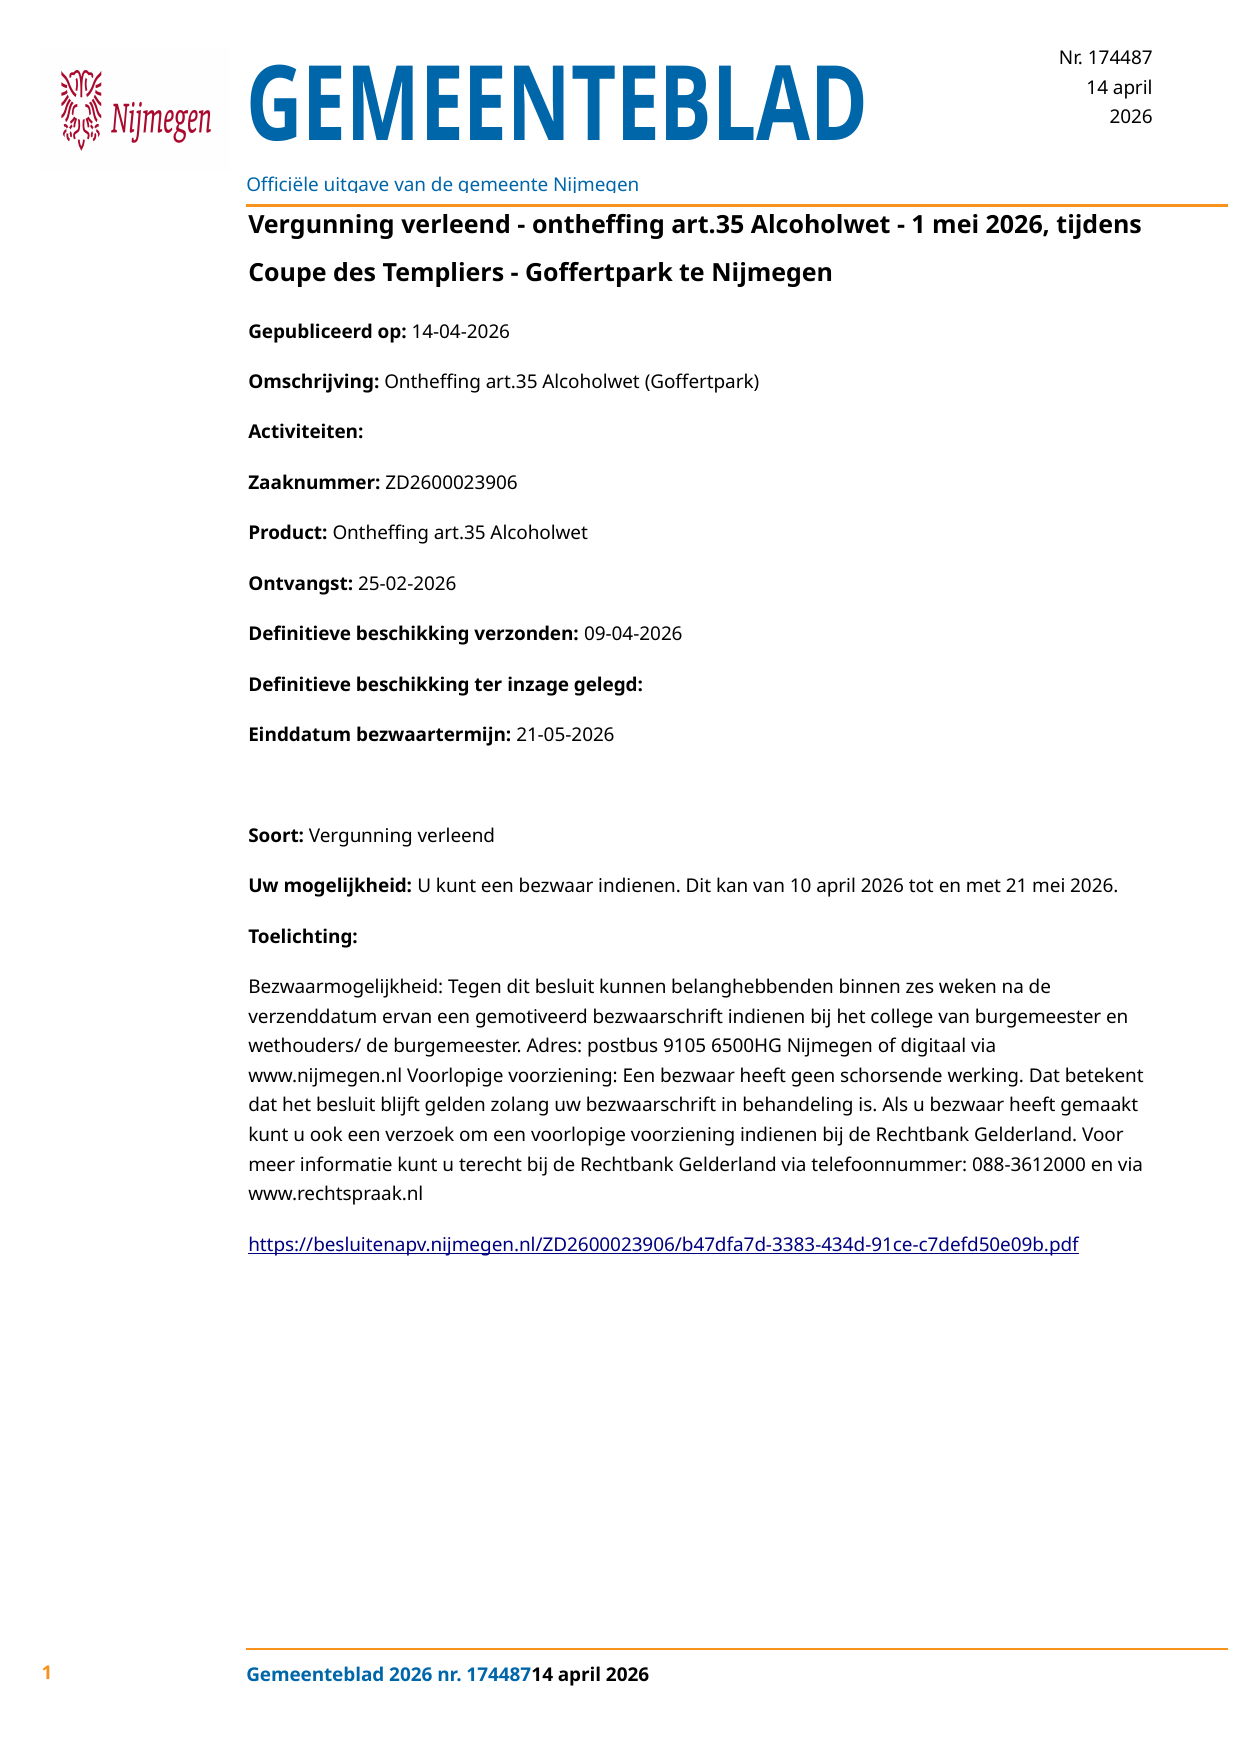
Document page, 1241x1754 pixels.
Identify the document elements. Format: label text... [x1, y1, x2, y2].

text Definitieve beschikking verzonden: 09-04-2026 [248, 620, 1152, 646]
text Bezwaarmogelijkheid: Tegen dit besluit kunnen belanghebbenden binnen zes weken na de verzenddatum ervan een gemotiveerd bezwaarschrift indienen bij het college van burgemeester en wethouders/ de burgemeester. Adres: postbus 9105 6500HG Nijmegen of digitaal via www.nijmegen.nl Voorlopige voorziening: Een bezwaar heeft geen schorsende werking. Dat betekent dat het besluit blijft gelden zolang uw bezwaarschrift in behandeling is. Als u bezwaar heeft gemaakt kunt u ook een verzoek om een voorlopige voorziening indienen bij de Rechtbank Gelderland. Voor meer informatie kunt u terecht bij de Rechtbank Gelderland via telefoonnummer: 088-3612000 en via www.rechtspraak.nl [248, 973, 1152, 1206]
text Soort: Vergunning verleend [248, 822, 1152, 848]
text Definitieve beschikking ter inzage gelegd: [248, 671, 1152, 697]
text Product: Ontheffing art.35 Alcoholwet [248, 519, 1152, 545]
picture [41, 47, 231, 172]
text Uw mogelijkheid: U kunt een bezwaar indienen. Dit kan van 10 april 2026 tot en met 21 mei 2026. [248, 872, 1152, 898]
text Ontvangst: 25-02-2026 [248, 570, 1152, 596]
text https://besluitenapv.nijmegen.nl/ZD2600023906/b47dfa7d-3383-434d-91ce-c7defd50e09b.pdf [248, 1231, 1152, 1257]
text Vergunning verleend - ontheffing art.35 Alcoholwet - 1 mei 2026, tijdens Coupe des Templiers - Goffertpark te Nijmegen [248, 207, 1152, 288]
text Omschrijving: Ontheffing art.35 Alcoholwet (Goffertpark) [248, 368, 1152, 394]
text Einddatum bezwaartermijn: 21-05-2026 [248, 721, 1152, 747]
text Activiteiten: [248, 419, 1152, 444]
text Toelichting: [248, 923, 1152, 949]
text Zaaknummer: ZD2600023906 [248, 469, 1152, 495]
text Gepubliceerd op: 14-04-2026 [248, 318, 1152, 344]
